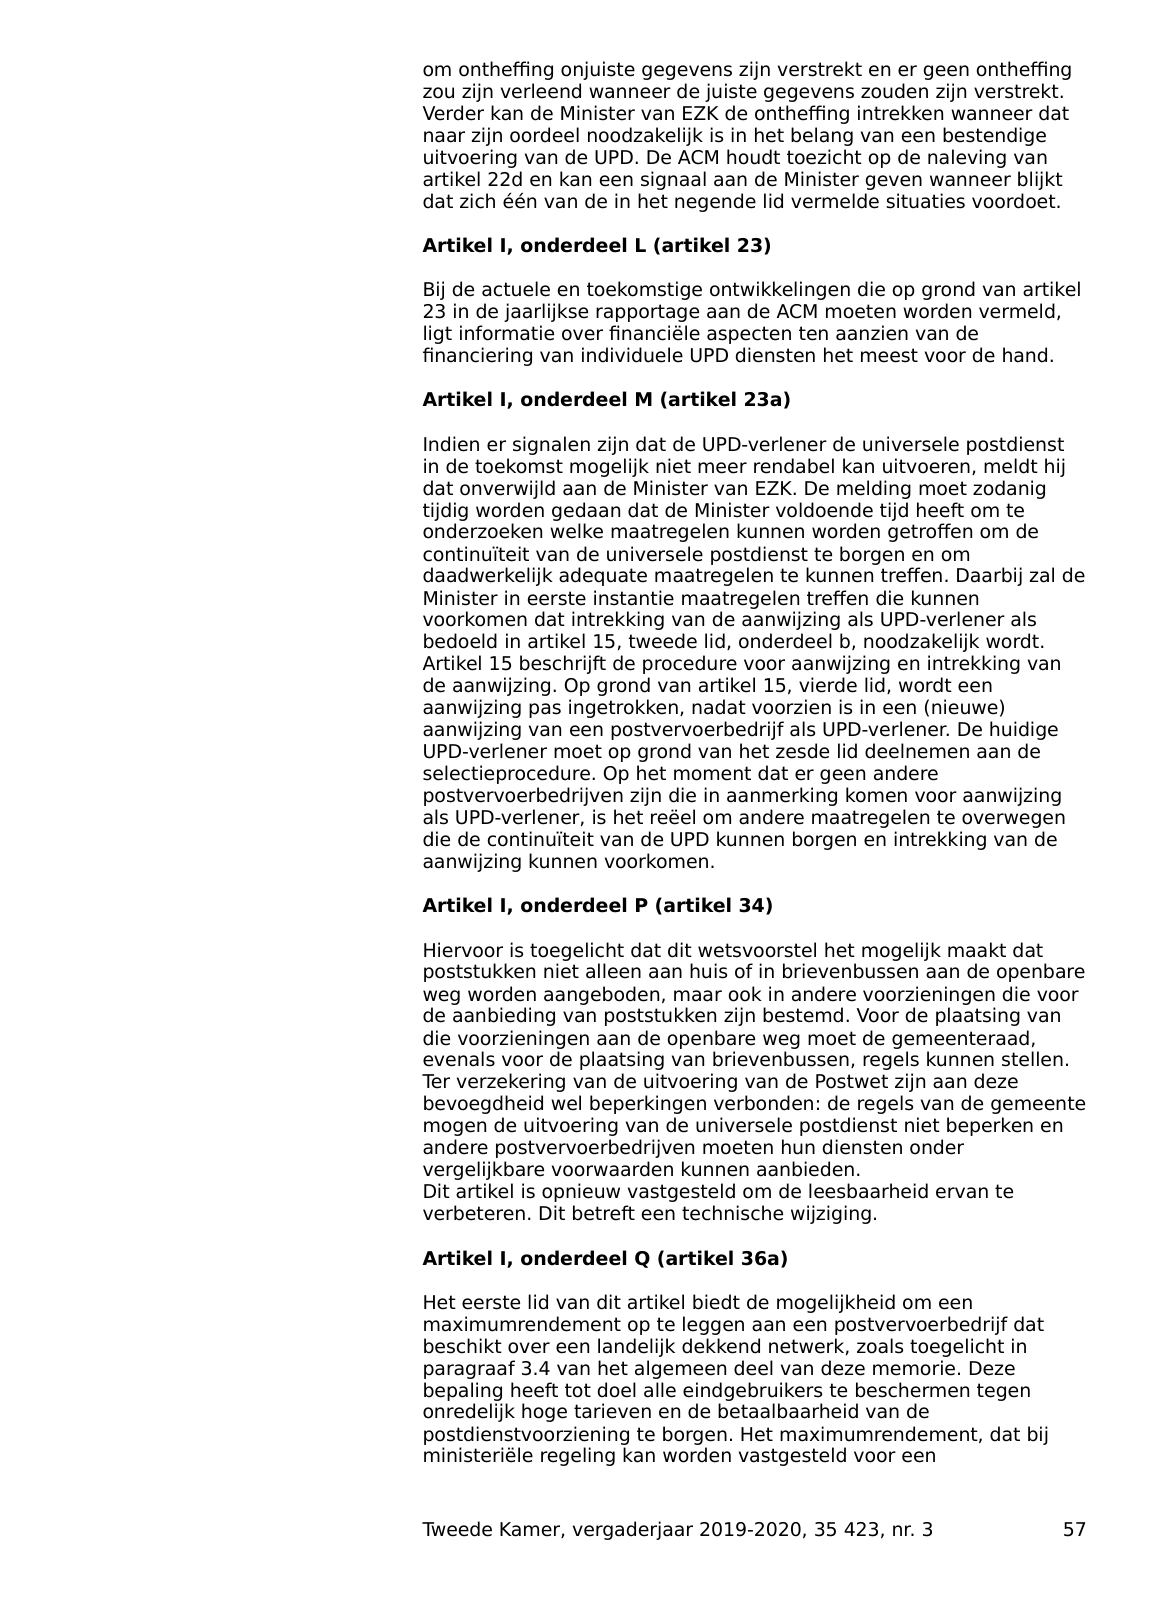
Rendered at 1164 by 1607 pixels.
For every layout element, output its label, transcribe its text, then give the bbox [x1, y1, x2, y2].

text Artikel 15 beschrijft de procedure voor aanwijzing en intrekking van de aanwijzing. Op grond van artikel 15, vierde lid, wordt een aanwijzing pas ingetrokken, nadat voorzien is in een (nieuwe) aanwijzing van een postvervoerbedrijf als UPD-verlener. De huidige UPD-verlener moet op grond van het zesde lid deelnemen aan de selectieprocedure. Op het moment dat er geen andere postvervoerbedrijven zijn die in aanmerking komen voor aanwijzing als UPD-verlener, is het reëel om andere maatregelen te overwegen die de continuïteit van de UPD kunnen borgen en intrekking van de aanwijzing kunnen voorkomen. [422, 653, 1087, 873]
text Dit artikel is opnieuw vastgesteld om de leesbaarheid ervan te verbeteren. Dit betreft een technische wijziging. [422, 1181, 1087, 1225]
subtitle Artikel I, onderdeel M (artikel 23a) [422, 389, 1087, 411]
text Bij de actuele en toekomstige ontwikkelingen die op grond van artikel 23 in de jaarlijkse rapportage aan de ACM moeten worden vermeld, ligt informatie over financiële aspecten ten aanzien van de financiering van individuele UPD diensten het meest voor de hand. [422, 279, 1087, 367]
subtitle Artikel I, onderdeel Q (artikel 36a) [422, 1247, 1087, 1269]
subtitle Artikel I, onderdeel L (artikel 23) [422, 235, 1087, 257]
text Hiervoor is toegelicht dat dit wetsvoorstel het mogelijk maakt dat poststukken niet alleen aan huis of in brievenbussen aan de openbare weg worden aangeboden, maar ook in andere voorzieningen die voor de aanbieding van poststukken zijn bestemd. Voor de plaatsing van die voorzieningen aan de openbare weg moet de gemeenteraad, evenals voor de plaatsing van brievenbussen, regels kunnen stellen. Ter verzekering van de uitvoering van de Postwet zijn aan deze bevoegdheid wel beperkingen verbonden: de regels van de gemeente mogen de uitvoering van de universele postdienst niet beperken en andere postvervoerbedrijven moeten hun diensten onder vergelijkbare voorwaarden kunnen aanbieden. [422, 939, 1087, 1181]
subtitle Artikel I, onderdeel P (artikel 34) [422, 895, 1087, 917]
text Indien er signalen zijn dat de UPD-verlener de universele postdienst in de toekomst mogelijk niet meer rendabel kan uitvoeren, meldt hij dat onverwijld aan de Minister van EZK. De melding moet zodanig tijdig worden gedaan dat de Minister voldoende tijd heeft om te onderzoeken welke maatregelen kunnen worden getroffen om de continuïteit van de universele postdienst te borgen en om daadwerkelijk adequate maatregelen te kunnen treffen. Daarbij zal de Minister in eerste instantie maatregelen treffen die kunnen voorkomen dat intrekking van de aanwijzing als UPD-verlener als bedoeld in artikel 15, tweede lid, onderdeel b, noodzakelijk wordt. [422, 433, 1087, 653]
text Het eerste lid van dit artikel biedt de mogelijkheid om een maximumrendement op te leggen aan een postvervoerbedrijf dat beschikt over een landelijk dekkend netwerk, zoals toegelicht in paragraaf 3.4 van het algemeen deel van deze memorie. Deze bepaling heeft tot doel alle eindgebruikers te beschermen tegen onredelijk hoge tarieven en de betaalbaarheid van de postdienstvoorziening te borgen. Het maximumrendement, dat bij ministeriële regeling kan worden vastgesteld voor een [422, 1292, 1087, 1467]
text om ontheffing onjuiste gegevens zijn verstrekt en er geen ontheffing zou zijn verleend wanneer de juiste gegevens zouden zijn verstrekt. Verder kan de Minister van EZK de ontheffing intrekken wanneer dat naar zijn oordeel noodzakelijk is in het belang van een bestendige uitvoering van de UPD. De ACM houdt toezicht op de naleving van artikel 22d en kan een signaal aan de Minister geven wanneer blijkt dat zich één van de in het negende lid vermelde situaties voordoet. [422, 59, 1087, 213]
